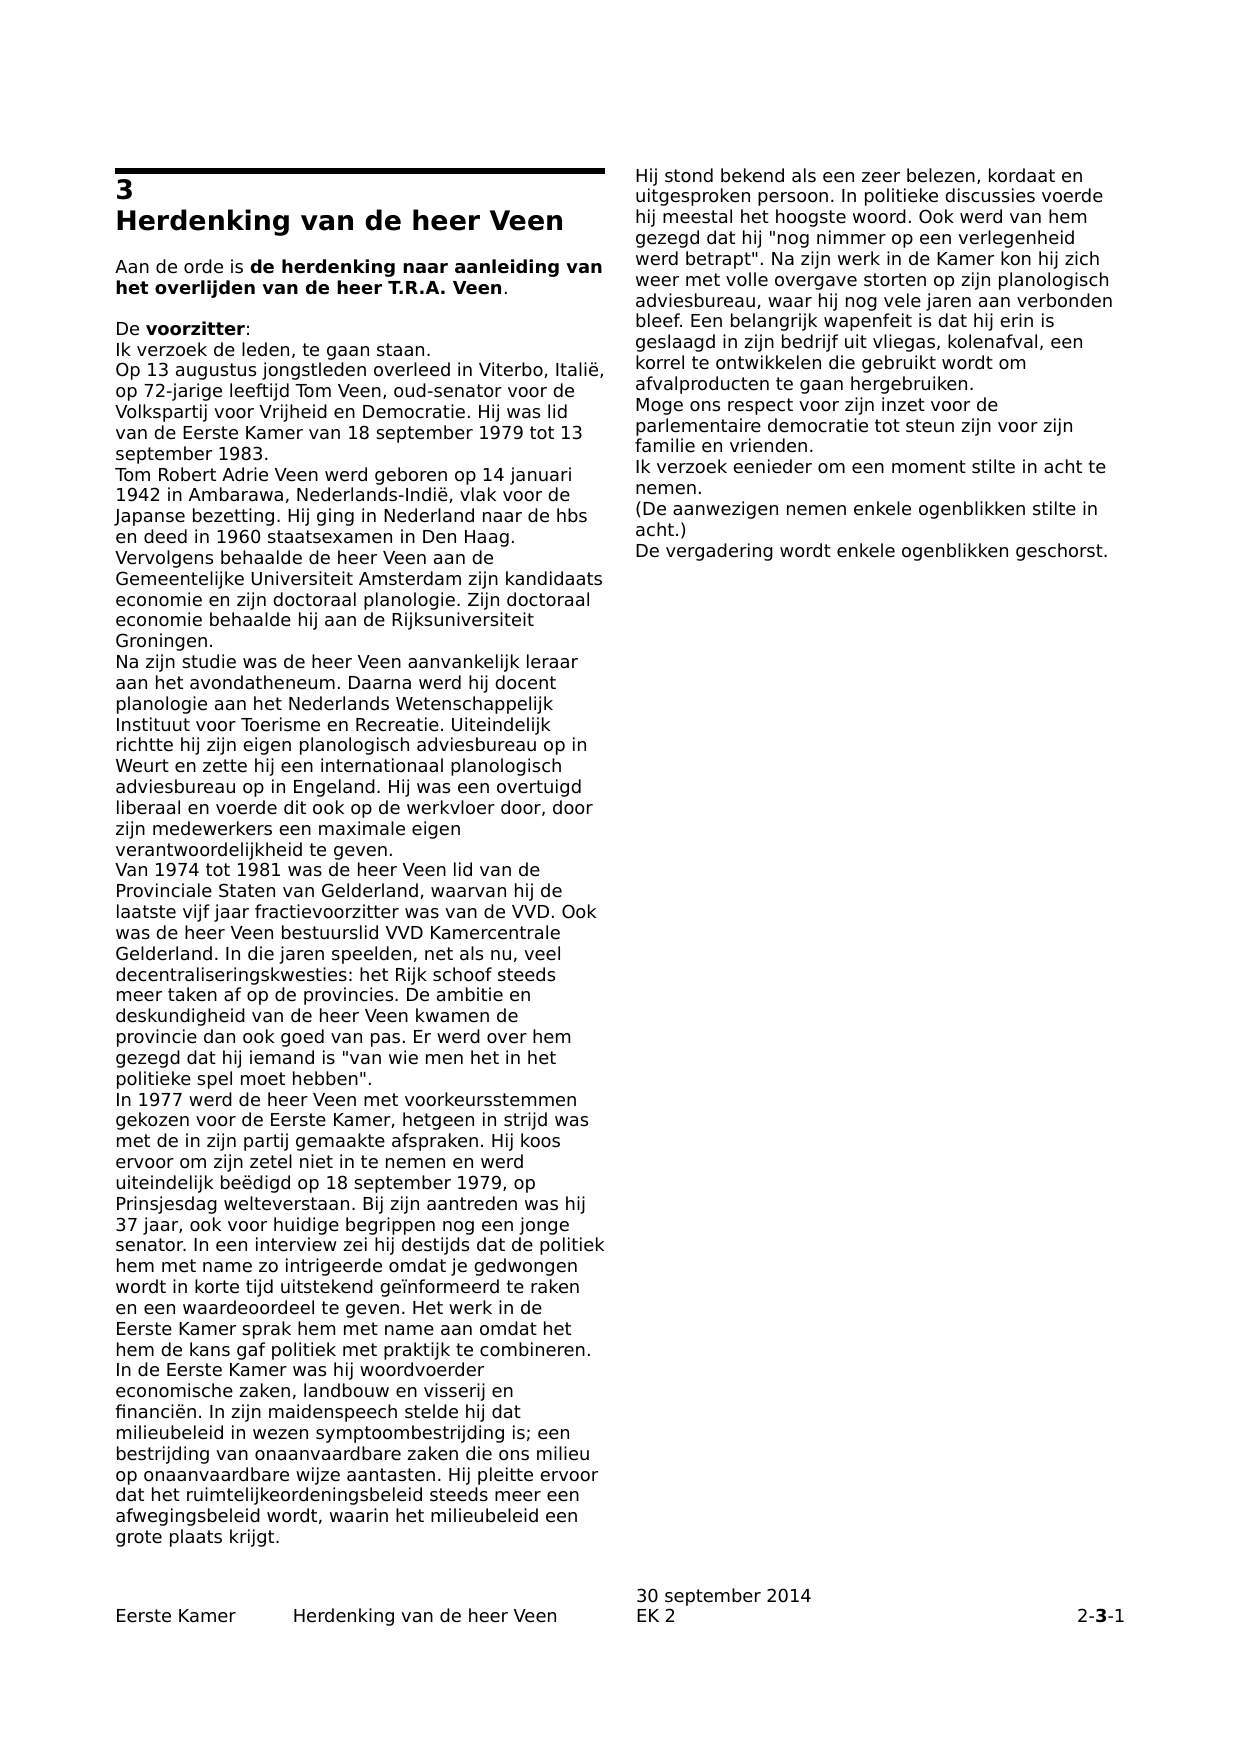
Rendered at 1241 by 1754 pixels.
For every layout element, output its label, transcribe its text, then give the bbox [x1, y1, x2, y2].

text Hij stond bekend als een zeer belezen, kordaat en uitgesproken persoon. In politieke discussies voerde hij meestal het hoogste woord. Ook werd van hem gezegd dat hij "nog nimmer op een verlegenheid werd betrapt". Na zijn werk in de Kamer kon hij zich weer met volle overgave storten op zijn planologisch adviesbureau, waar hij nog vele jaren aan verbonden bleef. Een belangrijk wapenfeit is dat hij erin is geslaagd in zijn bedrijf uit vliegas, kolenafval, een korrel te ontwikkelen die gebruikt wordt om afvalproducten te gaan hergebruiken. [635, 165, 1125, 394]
text Ik verzoek de leden, te gaan staan. [115, 339, 605, 360]
text Aan de orde is de herdenking naar aanleiding van het overlijden van de heer T.R.A. Veen. [115, 257, 605, 298]
text Op 13 augustus jongstleden overleed in Viterbo, Italië, op 72-jarige leeftijd Tom Veen, oud-senator voor de Volkspartij voor Vrijheid en Democratie. Hij was lid van de Eerste Kamer van 18 september 1979 tot 13 september 1983. [115, 360, 605, 464]
text (De aanwezigen nemen enkele ogenblikken stilte in acht.) [635, 499, 1125, 540]
text Na zijn studie was de heer Veen aanvankelijk leraar aan het avondatheneum. Daarna werd hij docent planologie aan het Nederlands Wetenschappelijk Instituut voor Toerisme en Recreatie. Uiteindelijk richtte hij zijn eigen planologisch adviesbureau op in Weurt en zette hij een internationaal planologisch adviesbureau op in Engeland. Hij was een overtuigd liberaal en voerde dit ook op de werkvloer door, door zijn medewerkers een maximale eigen verantwoordelijkheid te geven. [115, 652, 605, 860]
text Tom Robert Adrie Veen werd geboren op 14 januari 1942 in Ambarawa, Nederlands-Indië, vlak voor de Japanse bezetting. Hij ging in Nederland naar de hbs en deed in 1960 staatsexamen in Den Haag. Vervolgens behaalde de heer Veen aan de Gemeentelijke Universiteit Amsterdam zijn kandidaats economie en zijn doctoraal planologie. Zijn doctoraal economie behaalde hij aan de Rijksuniversiteit Groningen. [115, 464, 605, 652]
text De vergadering wordt enkele ogenblikken geschorst. [635, 540, 1125, 561]
title 3 Herdenking van de heer Veen [115, 174, 605, 237]
text Ik verzoek eenieder om een moment stilte in acht te nemen. [635, 457, 1125, 499]
text In de Eerste Kamer was hij woordvoerder economische zaken, landbouw en visserij en financiën. In zijn maidenspeech stelde hij dat milieubeleid in wezen symptoombestrijding is; een bestrijding van onaanvaardbare zaken die ons milieu op onaanvaardbare wijze aantasten. Hij pleitte ervoor dat het ruimtelijkeordeningsbeleid steeds meer een afwegingsbeleid wordt, waarin het milieubeleid een grote plaats krijgt. [115, 1360, 605, 1548]
text Moge ons respect voor zijn inzet voor de parlementaire democratie tot steun zijn voor zijn familie en vrienden. [635, 394, 1125, 457]
text De voorzitter: [115, 318, 605, 339]
text In 1977 werd de heer Veen met voorkeursstemmen gekozen voor de Eerste Kamer, hetgeen in strijd was met de in zijn partij gemaakte afspraken. Hij koos ervoor om zijn zetel niet in te nemen en werd uiteindelijk beëdigd op 18 september 1979, op Prinsjesdag welteverstaan. Bij zijn aantreden was hij 37 jaar, ook voor huidige begrippen nog een jonge senator. In een interview zei hij destijds dat de politiek hem met name zo intrigeerde omdat je gedwongen wordt in korte tijd uitstekend geïnformeerd te raken en een waardeoordeel te geven. Het werk in de Eerste Kamer sprak hem met name aan omdat het hem de kans gaf politiek met praktijk te combineren. [115, 1089, 605, 1360]
text Van 1974 tot 1981 was de heer Veen lid van de Provinciale Staten van Gelderland, waarvan hij de laatste vijf jaar fractievoorzitter was van de VVD. Ook was de heer Veen bestuurslid VVD Kamercentrale Gelderland. In die jaren speelden, net als nu, veel decentraliseringskwesties: het Rijk schoof steeds meer taken af op de provincies. De ambitie en deskundigheid van de heer Veen kwamen de provincie dan ook goed van pas. Er werd over hem gezegd dat hij iemand is "van wie men het in het politieke spel moet hebben". [115, 860, 605, 1089]
